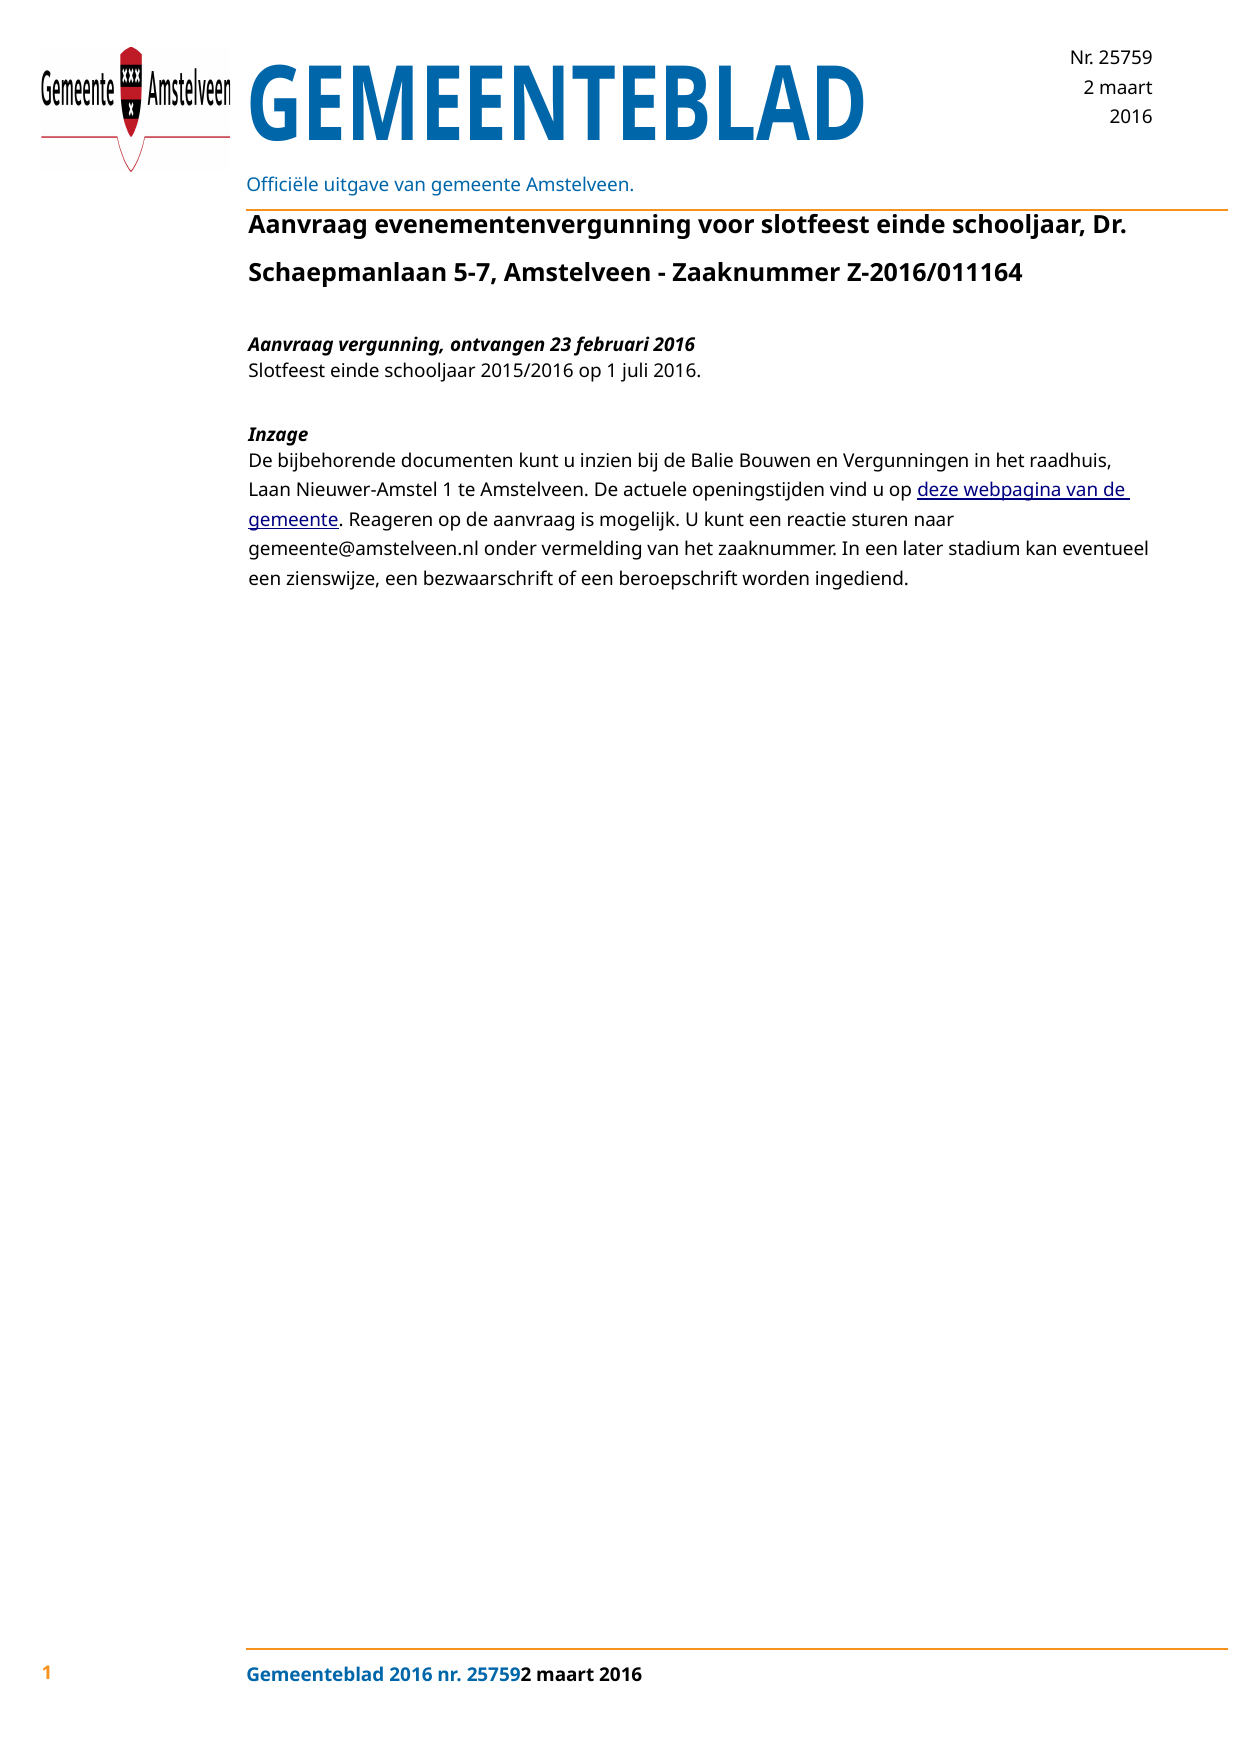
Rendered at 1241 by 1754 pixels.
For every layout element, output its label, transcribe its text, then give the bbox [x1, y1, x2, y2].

picture [41, 47, 231, 172]
text Aanvraag vergunning, ontvangen 23 februari 2016 [248, 331, 1152, 357]
text Aanvraag evenementenvergunning voor slotfeest einde schooljaar, Dr. Schaepmanlaan 5-7, Amstelveen - Zaaknummer Z-2016/011164 [248, 211, 1152, 288]
text De bijbehorende documenten kunt u inzien bij de Balie Bouwen en Vergunningen in het raadhuis, Laan Nieuwer-Amstel 1 te Amstelveen. De actuele openingstijden vind u op deze webpagina van de gemeente. Reageren op de aanvraag is mogelijk. U kunt een reactie sturen naar gemeente@amstelveen.nl onder vermelding van het zaaknummer. In een later stadium kan eventueel een zienswijze, een bezwaarschrift of een beroepschrift worden ingediend. [248, 447, 1152, 591]
text Slotfeest einde schooljaar 2015/2016 op 1 juli 2016. [248, 357, 1152, 383]
text Inzage [248, 421, 1152, 447]
